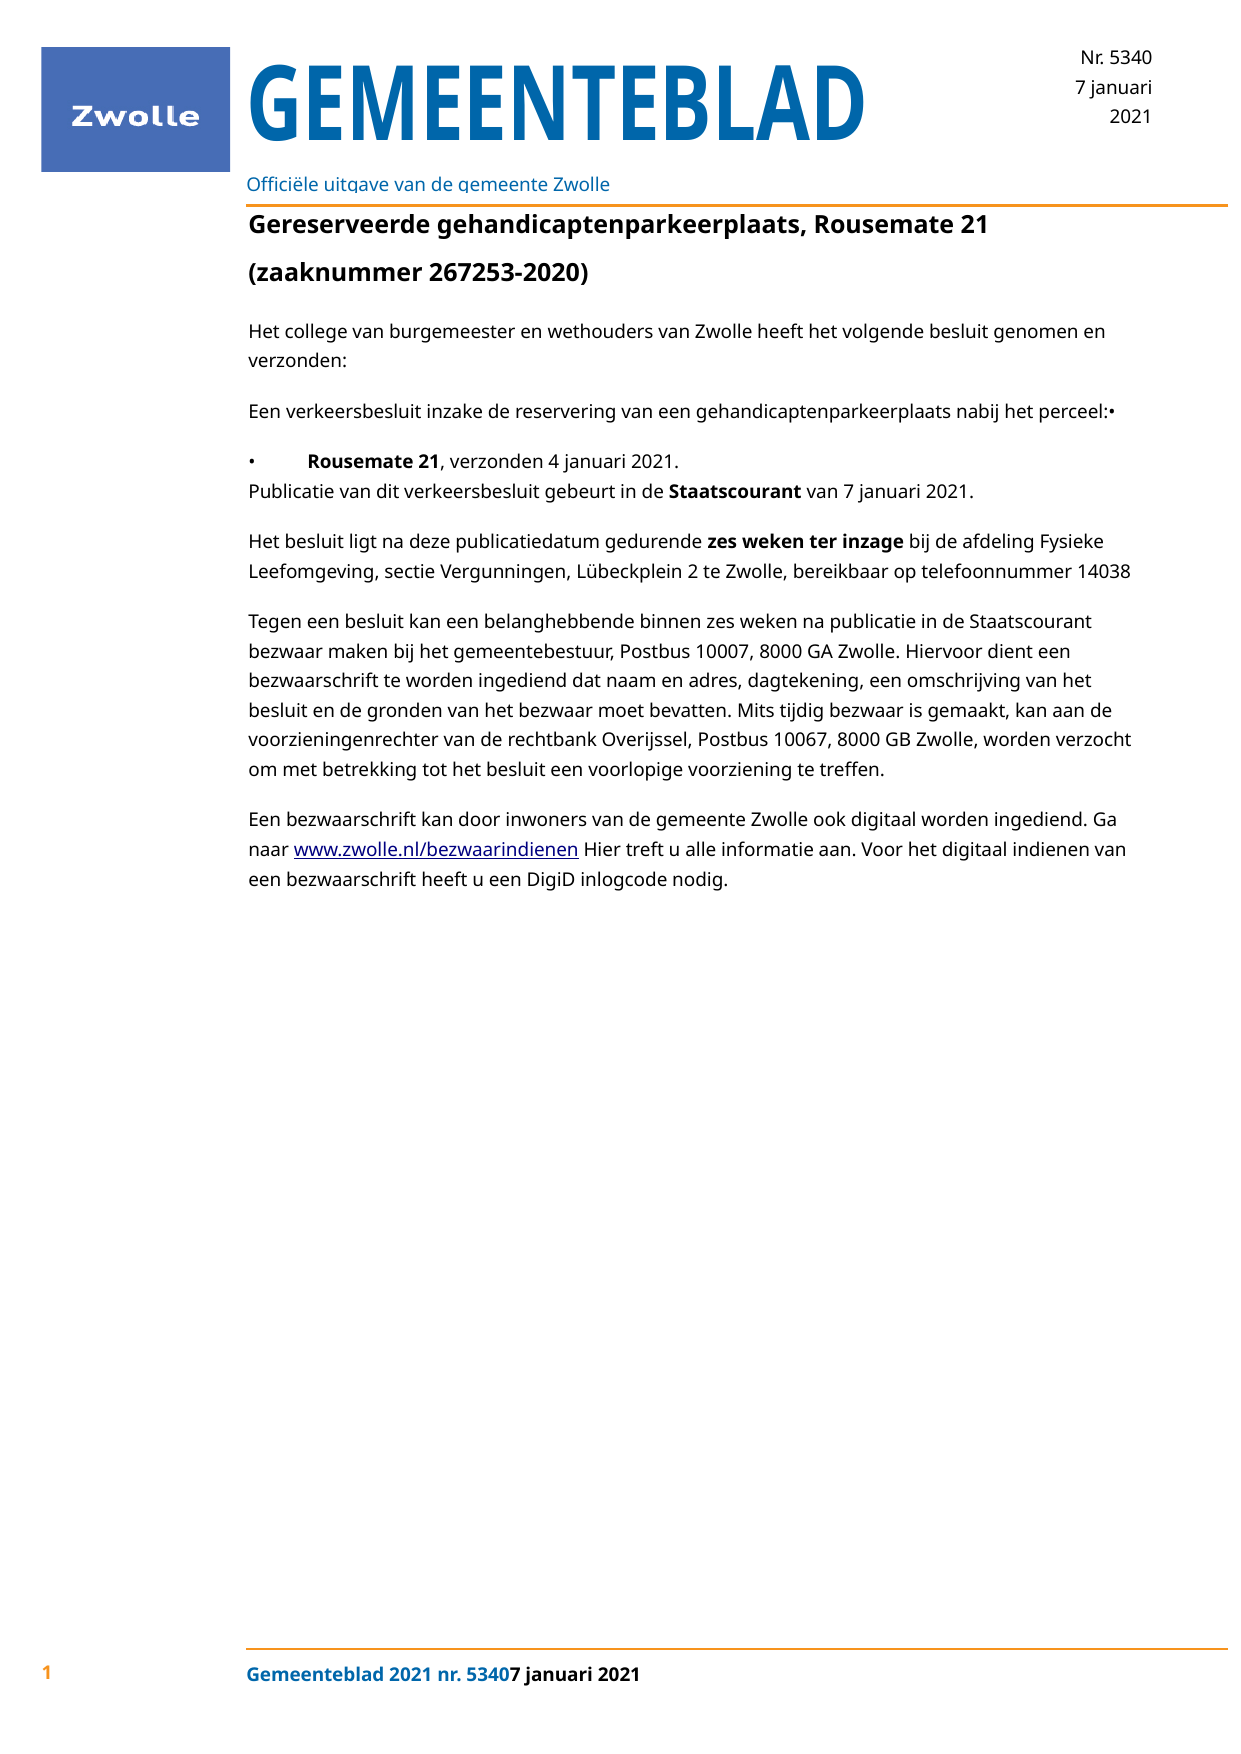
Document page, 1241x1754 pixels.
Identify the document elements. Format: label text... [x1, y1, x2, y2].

text Een bezwaarschrift kan door inwoners van de gemeente Zwolle ook digitaal worden ingediend. Ga naar www.zwolle.nl/bezwaarindienen Hier treft u alle informatie aan. Voor het digitaal indienen van een bezwaarschrift heeft u een DigiD inlogcode nodig. [248, 807, 1152, 892]
text Gereserveerde gehandicaptenparkeerplaats, Rousemate 21 (zaaknummer 267253-2020) [248, 207, 1152, 288]
text Het besluit ligt na deze publicatiedatum gedurende zes weken ter inzage bij de afdeling Fysieke Leefomgeving, sectie Vergunningen, Lübeckplein 2 te Zwolle, bereikbaar op telefoonnummer 14038 [248, 528, 1152, 584]
text Tegen een besluit kan een belanghebbende binnen zes weken na publicatie in de Staatscourant bezwaar maken bij het gemeentebestuur, Postbus 10007, 8000 GA Zwolle. Hiervoor dient een bezwaarschrift te worden ingediend dat naam en adres, dagtekening, een omschrijving van het besluit en de gronden van het bezwaar moet bevatten. Mits tijdig bezwaar is gemaakt, kan aan de voorzieningenrechter van de rechtbank Overijssel, Postbus 10067, 8000 GB Zwolle, worden verzocht om met betrekking tot het besluit een voorlopige voorziening te treffen. [248, 608, 1152, 782]
text Het college van burgemeester en wethouders van Zwolle heeft het volgende besluit genomen en verzonden: [248, 318, 1152, 373]
picture [41, 47, 231, 172]
text Een verkeersbesluit inzake de reservering van een gehandicaptenparkeerplaats nabij het perceel:• [248, 398, 1152, 424]
list Rousemate 21, verzonden 4 januari 2021. [248, 448, 1152, 474]
text Publicatie van dit verkeersbesluit gebeurt in de Staatscourant van 7 januari 2021. [248, 478, 1152, 504]
